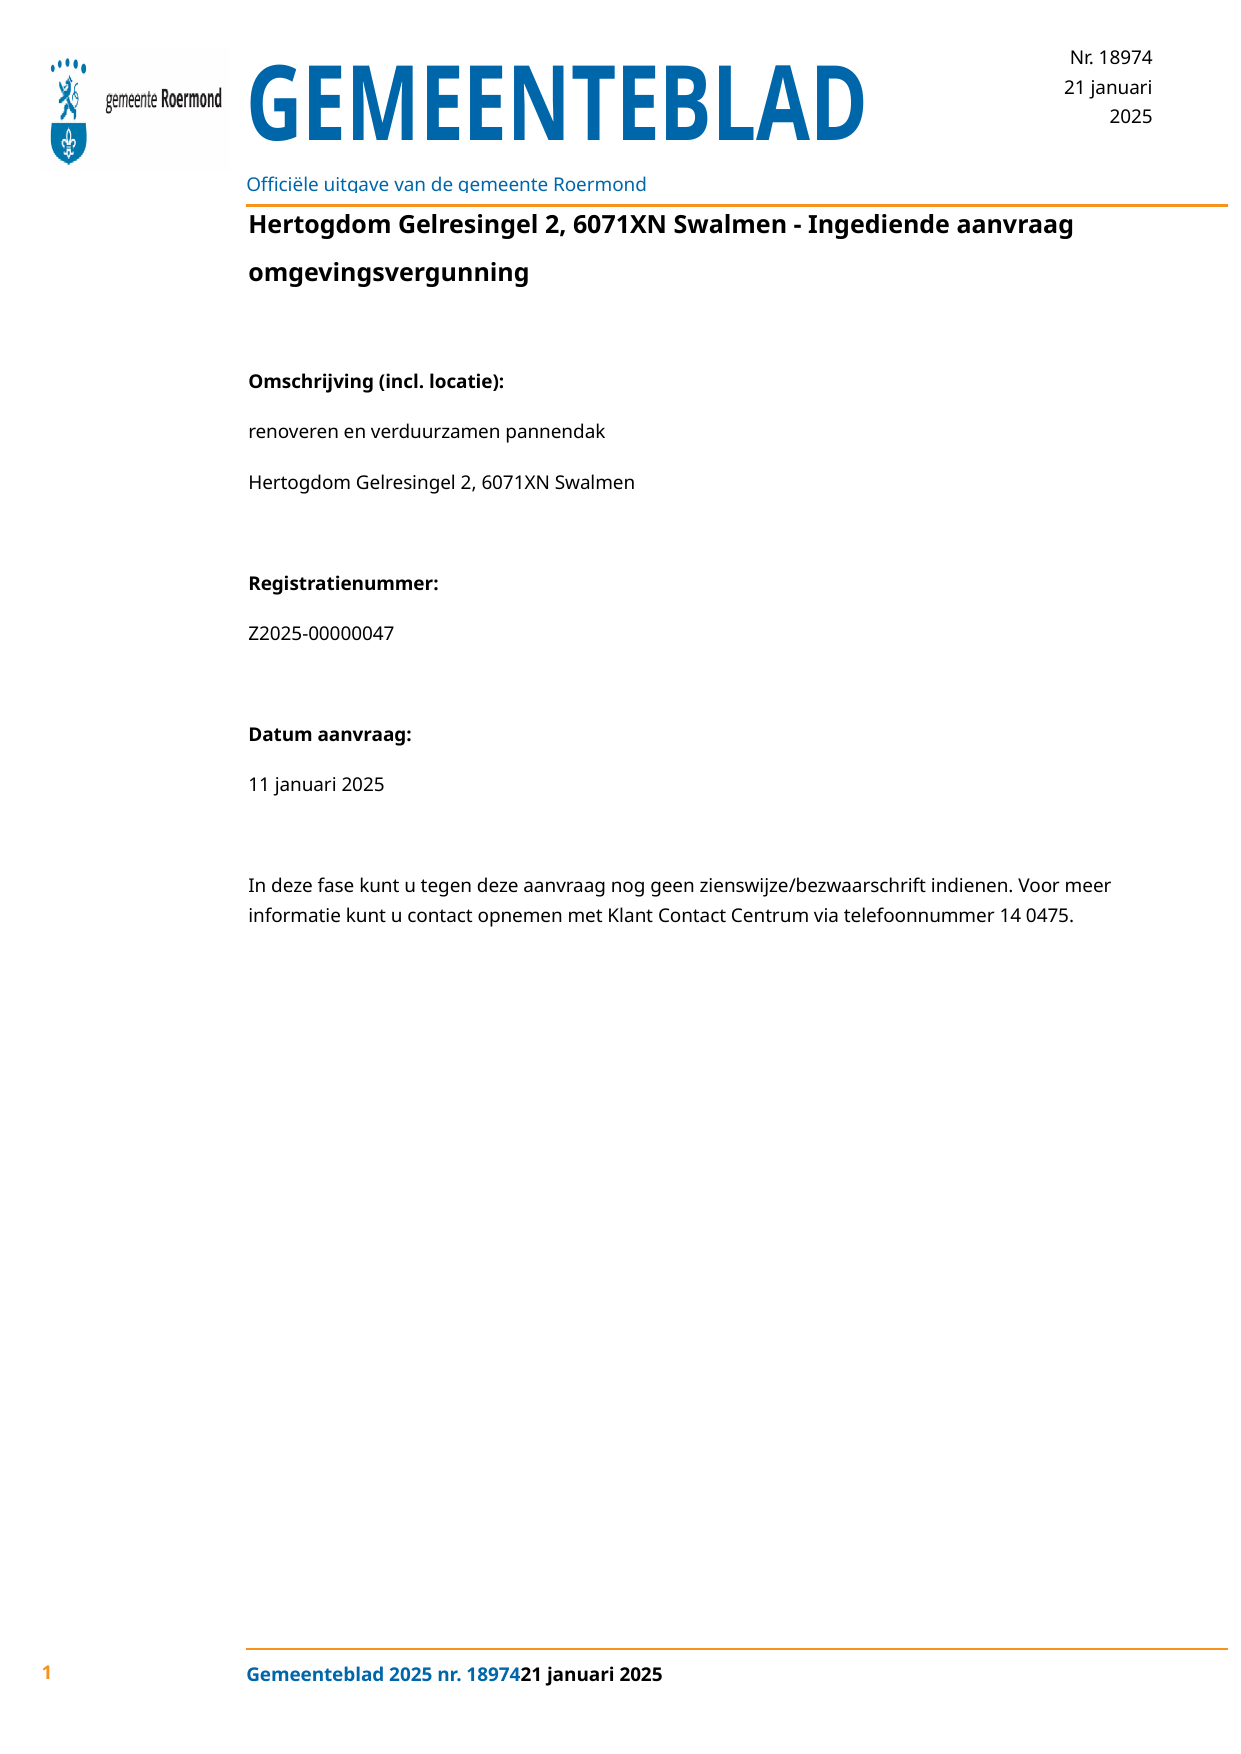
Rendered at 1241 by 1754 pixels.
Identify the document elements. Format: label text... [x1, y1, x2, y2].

text 11 januari 2025 [248, 772, 1152, 797]
text Z2025-00000047 [248, 620, 1152, 646]
text In deze fase kunt u tegen deze aanvraag nog geen zienswijze/bezwaarschrift indienen. Voor meer informatie kunt u contact opnemen met Klant Contact Centrum via telefoonnummer 14 0475. [248, 872, 1152, 928]
text Datum aanvraag: [248, 721, 1152, 747]
text Hertogdom Gelresingel 2, 6071XN Swalmen - Ingediende aanvraag omgevingsvergunning [248, 207, 1152, 288]
text Registratienummer: [248, 570, 1152, 596]
text Omschrijving (incl. locatie): [248, 368, 1152, 394]
picture [41, 47, 231, 172]
text Hertogdom Gelresingel 2, 6071XN Swalmen [248, 469, 1152, 495]
text renoveren en verduurzamen pannendak [248, 419, 1152, 444]
